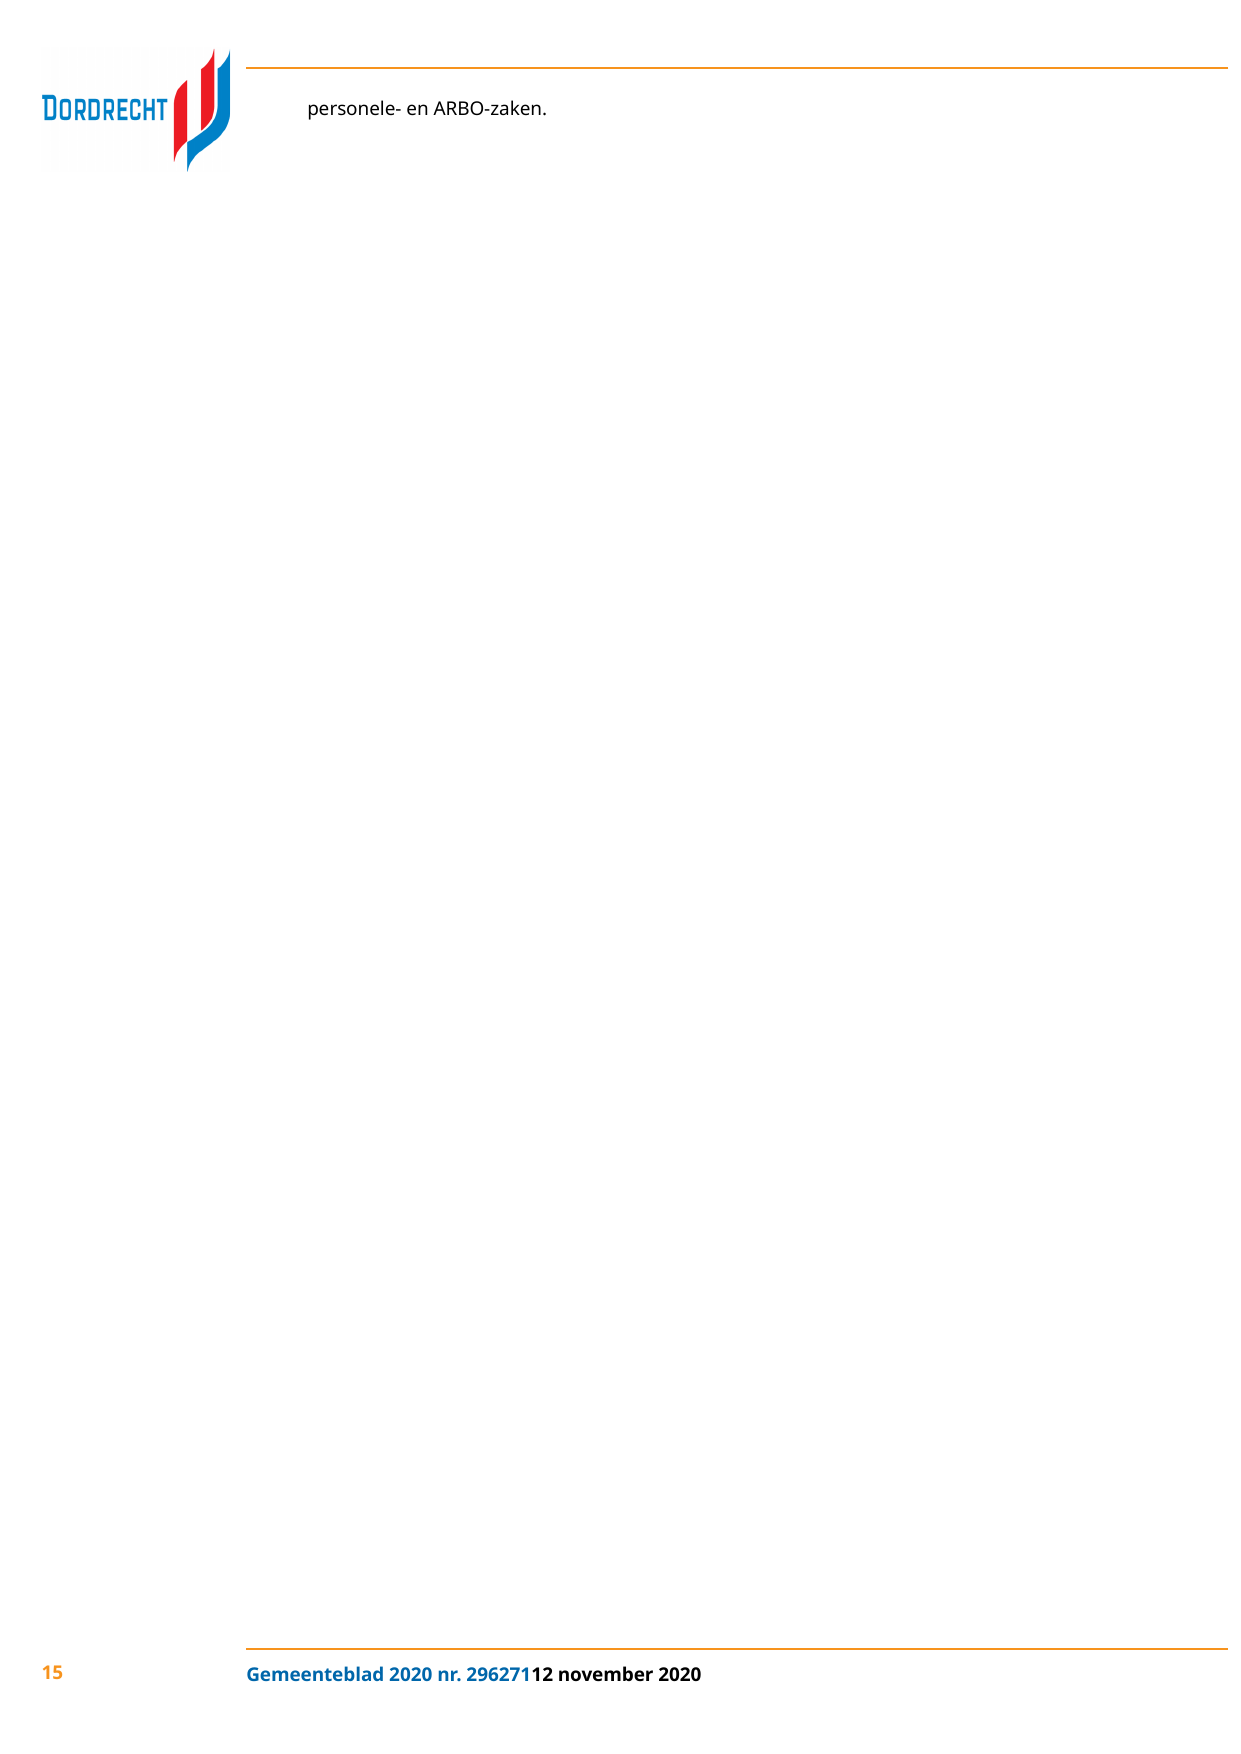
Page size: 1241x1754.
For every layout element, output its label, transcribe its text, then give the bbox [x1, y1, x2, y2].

picture [41, 47, 231, 172]
list personele- en ARBO-zaken. [248, 95, 1152, 121]
